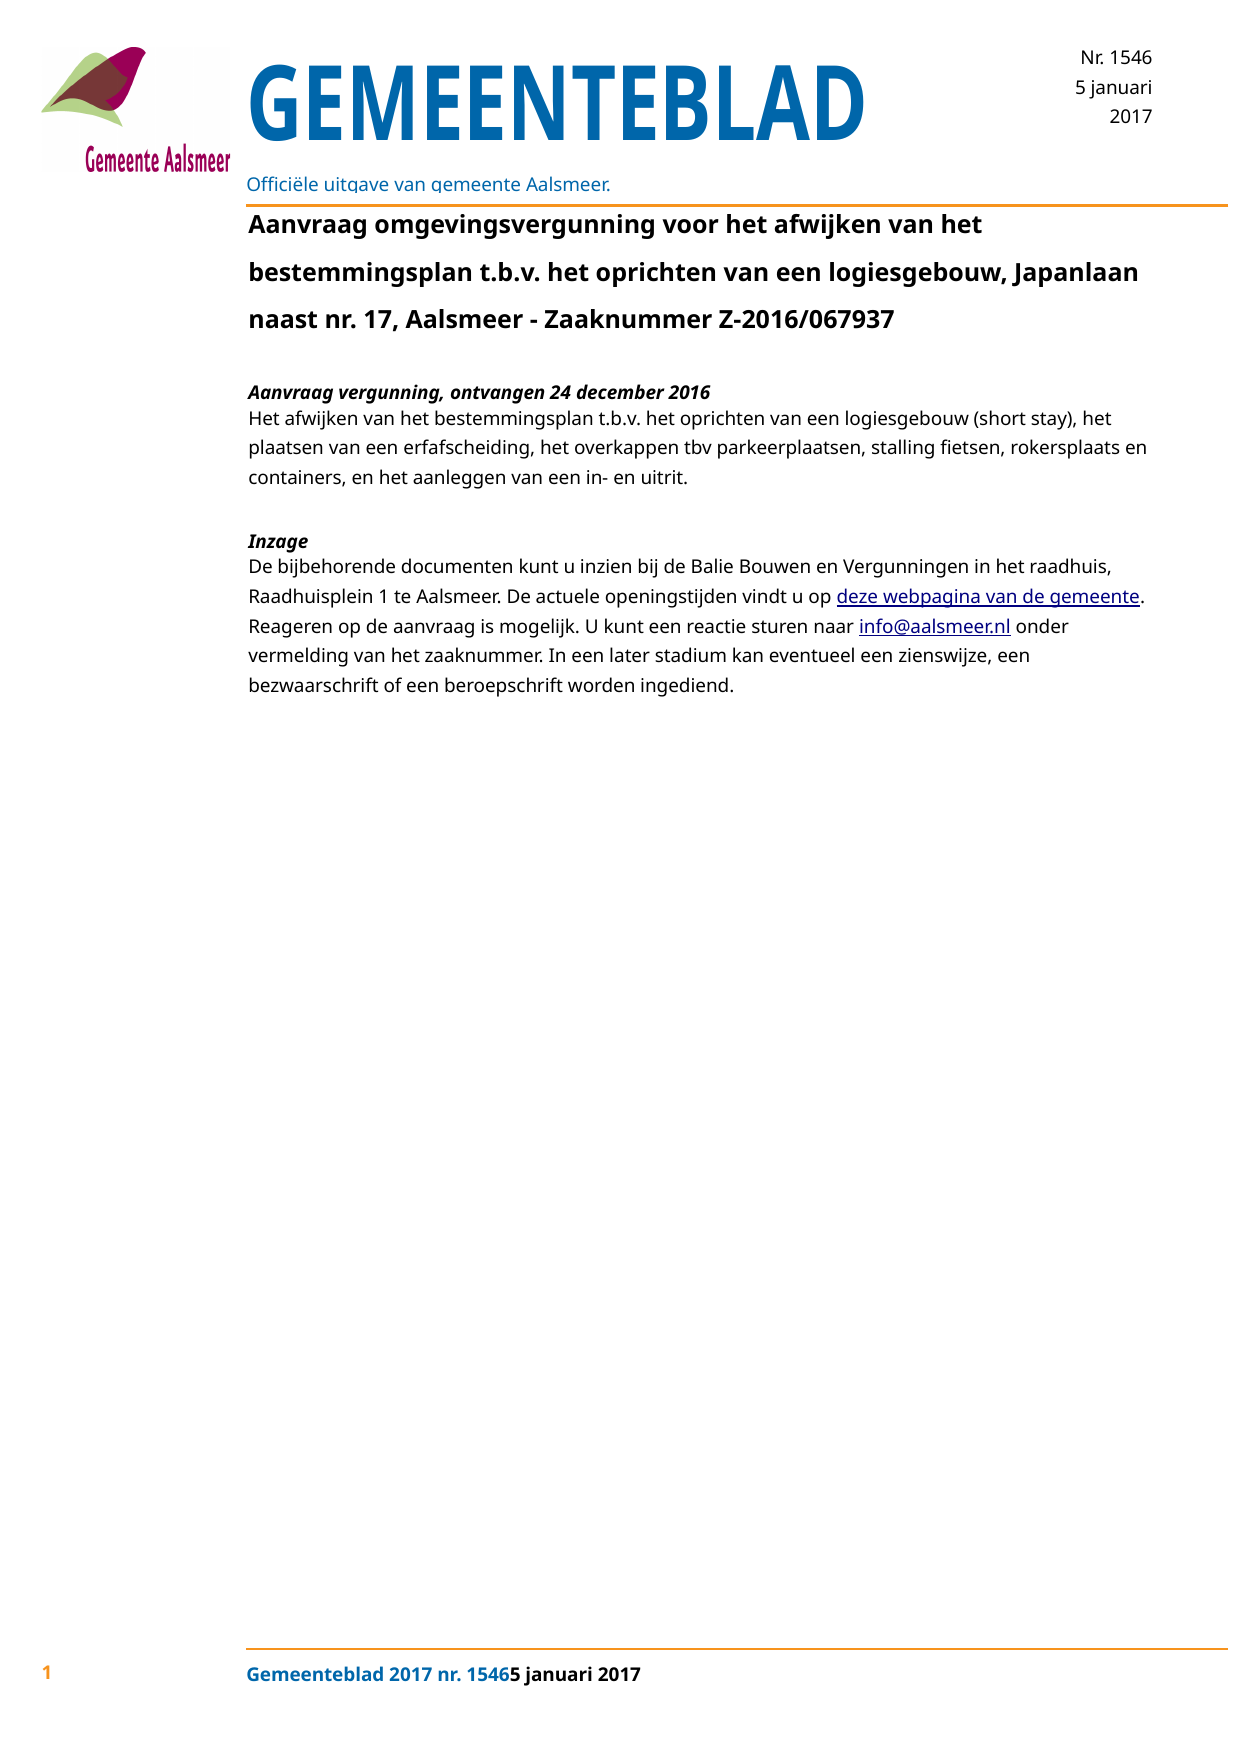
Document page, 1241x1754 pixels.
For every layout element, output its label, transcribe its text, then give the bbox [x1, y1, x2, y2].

text De bijbehorende documenten kunt u inzien bij de Balie Bouwen en Vergunningen in het raadhuis, Raadhuisplein 1 te Aalsmeer. De actuele openingstijden vindt u op deze webpagina van de gemeente. Reageren op de aanvraag is mogelijk. U kunt een reactie sturen naar info@aalsmeer.nl onder vermelding van het zaaknummer. In een later stadium kan eventueel een zienswijze, een bezwaarschrift of een beroepschrift worden ingediend. [248, 554, 1152, 698]
text ​ [248, 722, 1152, 748]
text Aanvraag omgevingsvergunning voor het afwijken van het bestemmingsplan t.b.v. het oprichten van een logiesgebouw, Japanlaan naast nr. 17, Aalsmeer - Zaaknummer Z-2016/067937 [248, 207, 1152, 336]
text Aanvraag vergunning, ontvangen 24 december 2016 [248, 379, 1152, 405]
picture [41, 47, 231, 172]
text Inzage [248, 528, 1152, 554]
text Het afwijken van het bestemmingsplan t.b.v. het oprichten van een logiesgebouw (short stay), het plaatsen van een erfafscheiding, het overkappen tbv parkeerplaatsen, stalling fietsen, rokersplaats en containers, en het aanleggen van een in- en uitrit. [248, 405, 1152, 490]
